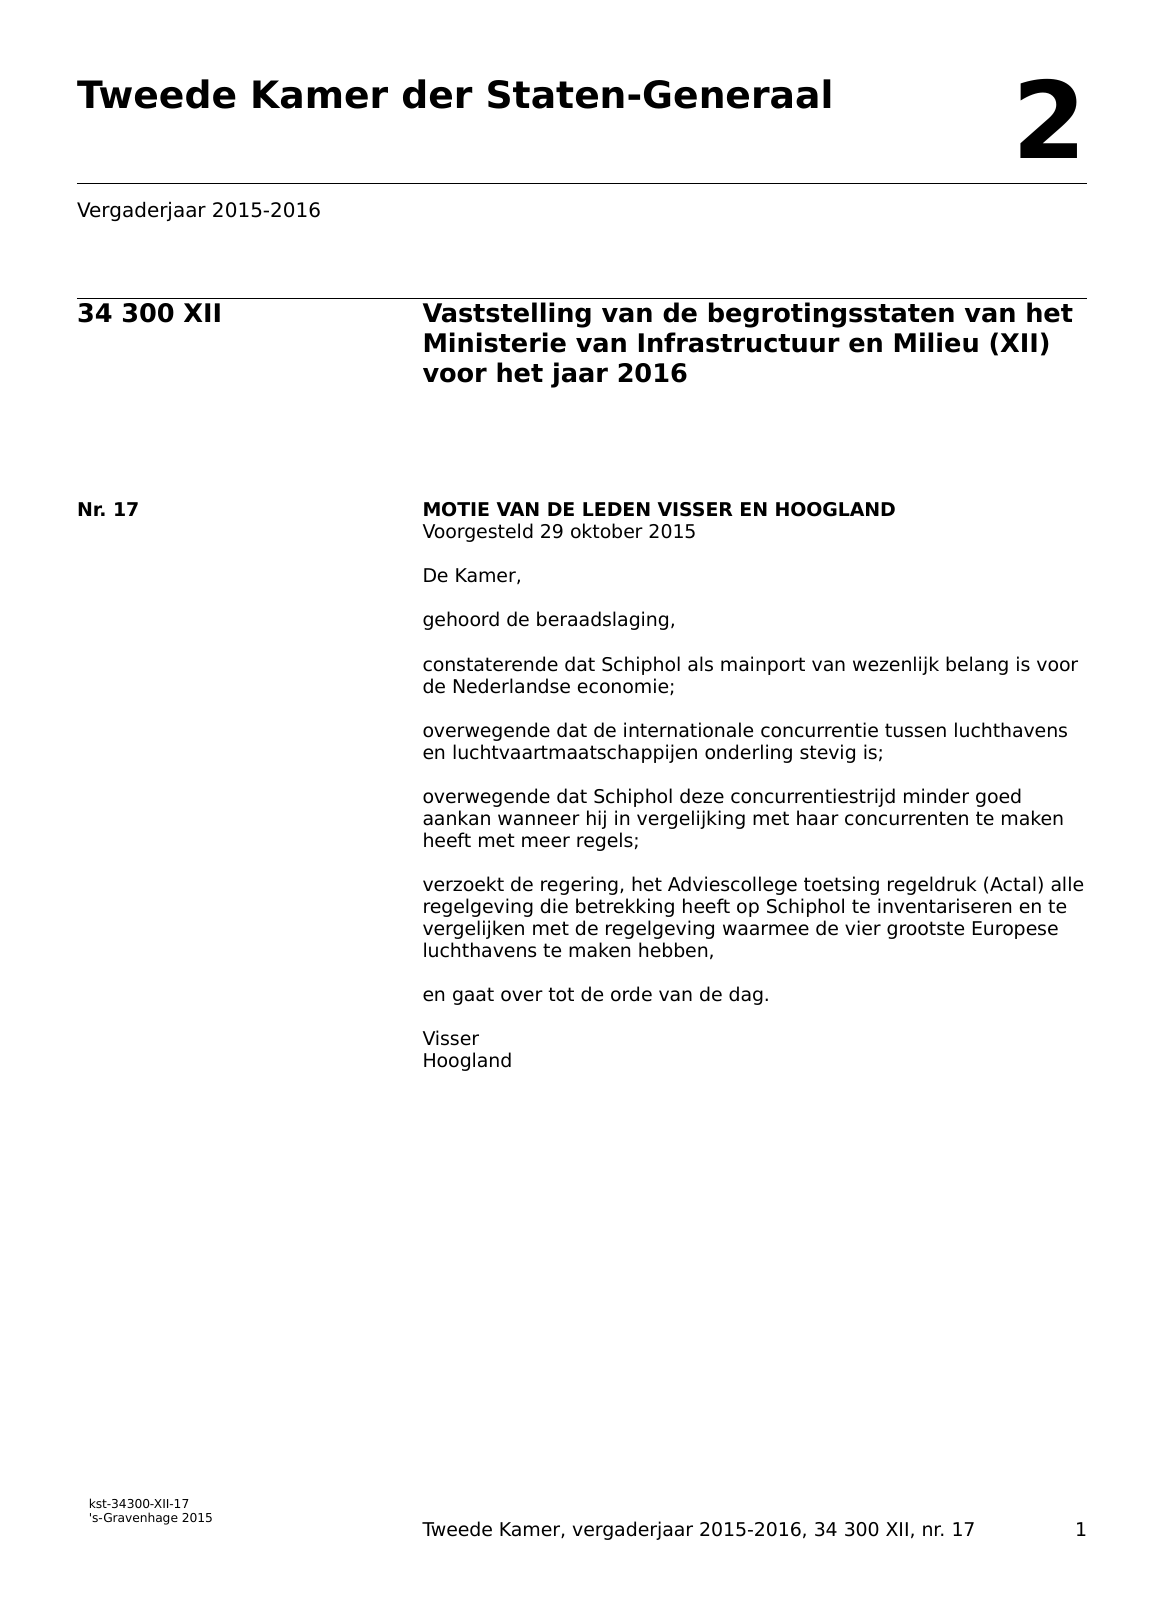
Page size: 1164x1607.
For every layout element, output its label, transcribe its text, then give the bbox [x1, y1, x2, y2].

table_header Tweede Kamer der Staten-Generaal [77, 59, 886, 183]
text verzoekt de regering, het Adviescollege toetsing regeldruk (Actal) alle regelgeving die betrekking heeft op Schiphol te inventariseren en te vergelijken met de regelgeving waarmee de vier grootste Europese luchthavens te maken hebben, [422, 874, 1087, 962]
table_cell Vergaderjaar 2015-2016 [77, 184, 1087, 298]
text Hoogland [422, 1050, 1087, 1072]
subtitle 34 300 XII Vaststelling van de begrotingsstaten van het Ministerie van Infrastructuur en Milieu (XII) voor het jaar 2016 [77, 299, 1087, 388]
text De Kamer, [422, 565, 1087, 587]
text constaterende dat Schiphol als mainport van wezenlijk belang is voor de Nederlandse economie; [422, 653, 1087, 697]
text en gaat over tot de orde van de dag. [422, 984, 1087, 1006]
text overwegende dat Schiphol deze concurrentiestrijd minder goed aankan wanneer hij in vergelijking met haar concurrenten te maken heeft met meer regels; [422, 786, 1087, 852]
text gehoord de beraadslaging, [422, 609, 1087, 631]
text Visser [422, 1028, 1087, 1050]
text 's-Gravenhage 2015 [88, 1511, 323, 1525]
table_header 2 [886, 59, 1087, 183]
text Voorgesteld 29 oktober 2015 [422, 521, 1087, 543]
text kst-34300-XII-17 [88, 1497, 323, 1511]
subtitle Nr. 17 MOTIE VAN DE LEDEN VISSER EN HOOGLAND [77, 499, 1087, 521]
text overwegende dat de internationale concurrentie tussen luchthavens en luchtvaartmaatschappijen onderling stevig is; [422, 720, 1087, 764]
